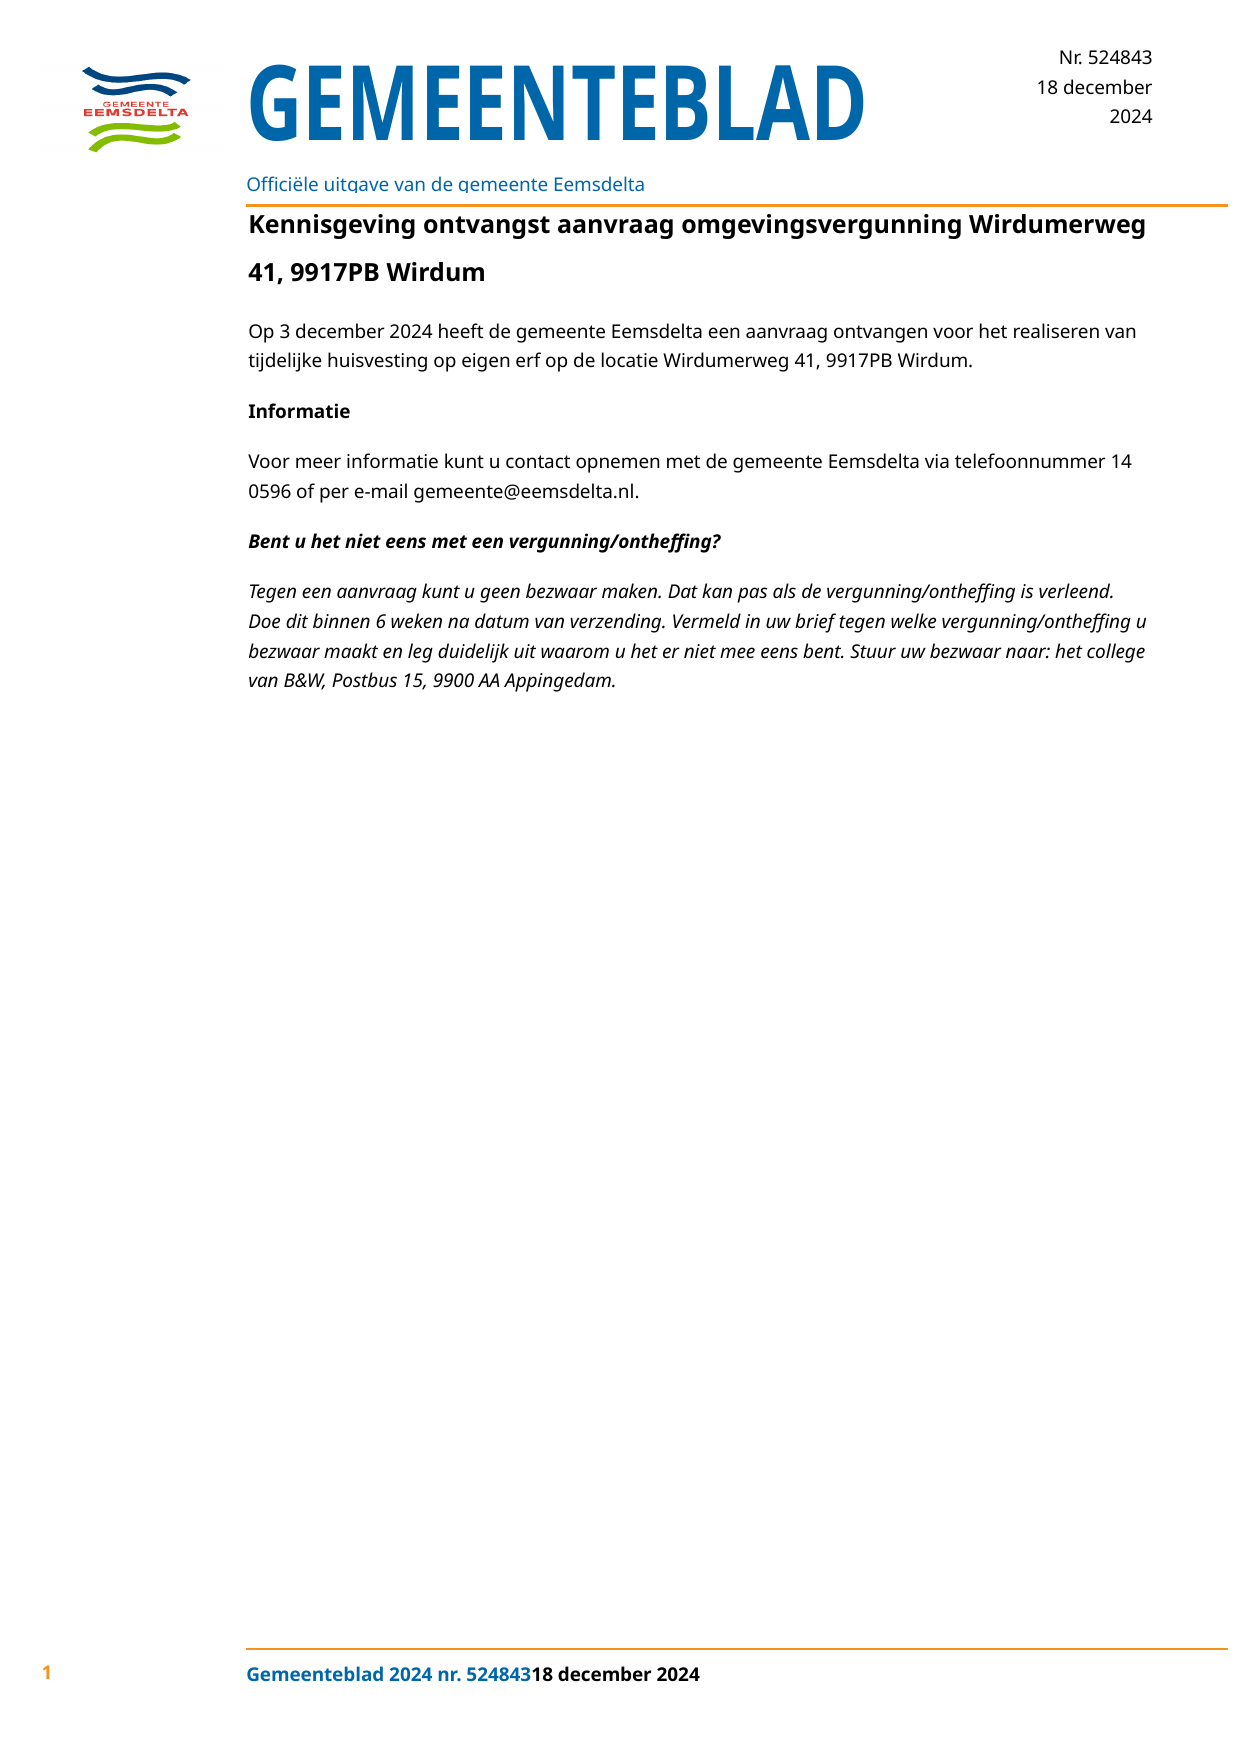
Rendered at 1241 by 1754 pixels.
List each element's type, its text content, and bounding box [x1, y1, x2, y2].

text Voor meer informatie kunt u contact opnemen met de gemeente Eemsdelta via telefoonnummer 14 0596 of per e-mail gemeente@eemsdelta.nl. [248, 448, 1152, 504]
text Informatie [248, 398, 1152, 424]
text Tegen een aanvraag kunt u geen bezwaar maken. Dat kan pas als de vergunning/ontheffing is verleend. Doe dit binnen 6 weken na datum van verzending. Vermeld in uw brief tegen welke vergunning/ontheffing u bezwaar maakt en leg duidelijk uit waarom u het er niet mee eens bent. Stuur uw bezwaar naar: het college van B&W, Postbus 15, 9900 AA Appingedam. [248, 579, 1152, 693]
text Kennisgeving ontvangst aanvraag omgevingsvergunning Wirdumerweg 41, 9917PB Wirdum [248, 207, 1152, 288]
text Bent u het niet eens met een vergunning/ontheffing? [248, 528, 1152, 554]
picture [41, 47, 231, 172]
text Op 3 december 2024 heeft de gemeente Eemsdelta een aanvraag ontvangen voor het realiseren van tijdelijke huisvesting op eigen erf op de locatie Wirdumerweg 41, 9917PB Wirdum. [248, 318, 1152, 373]
